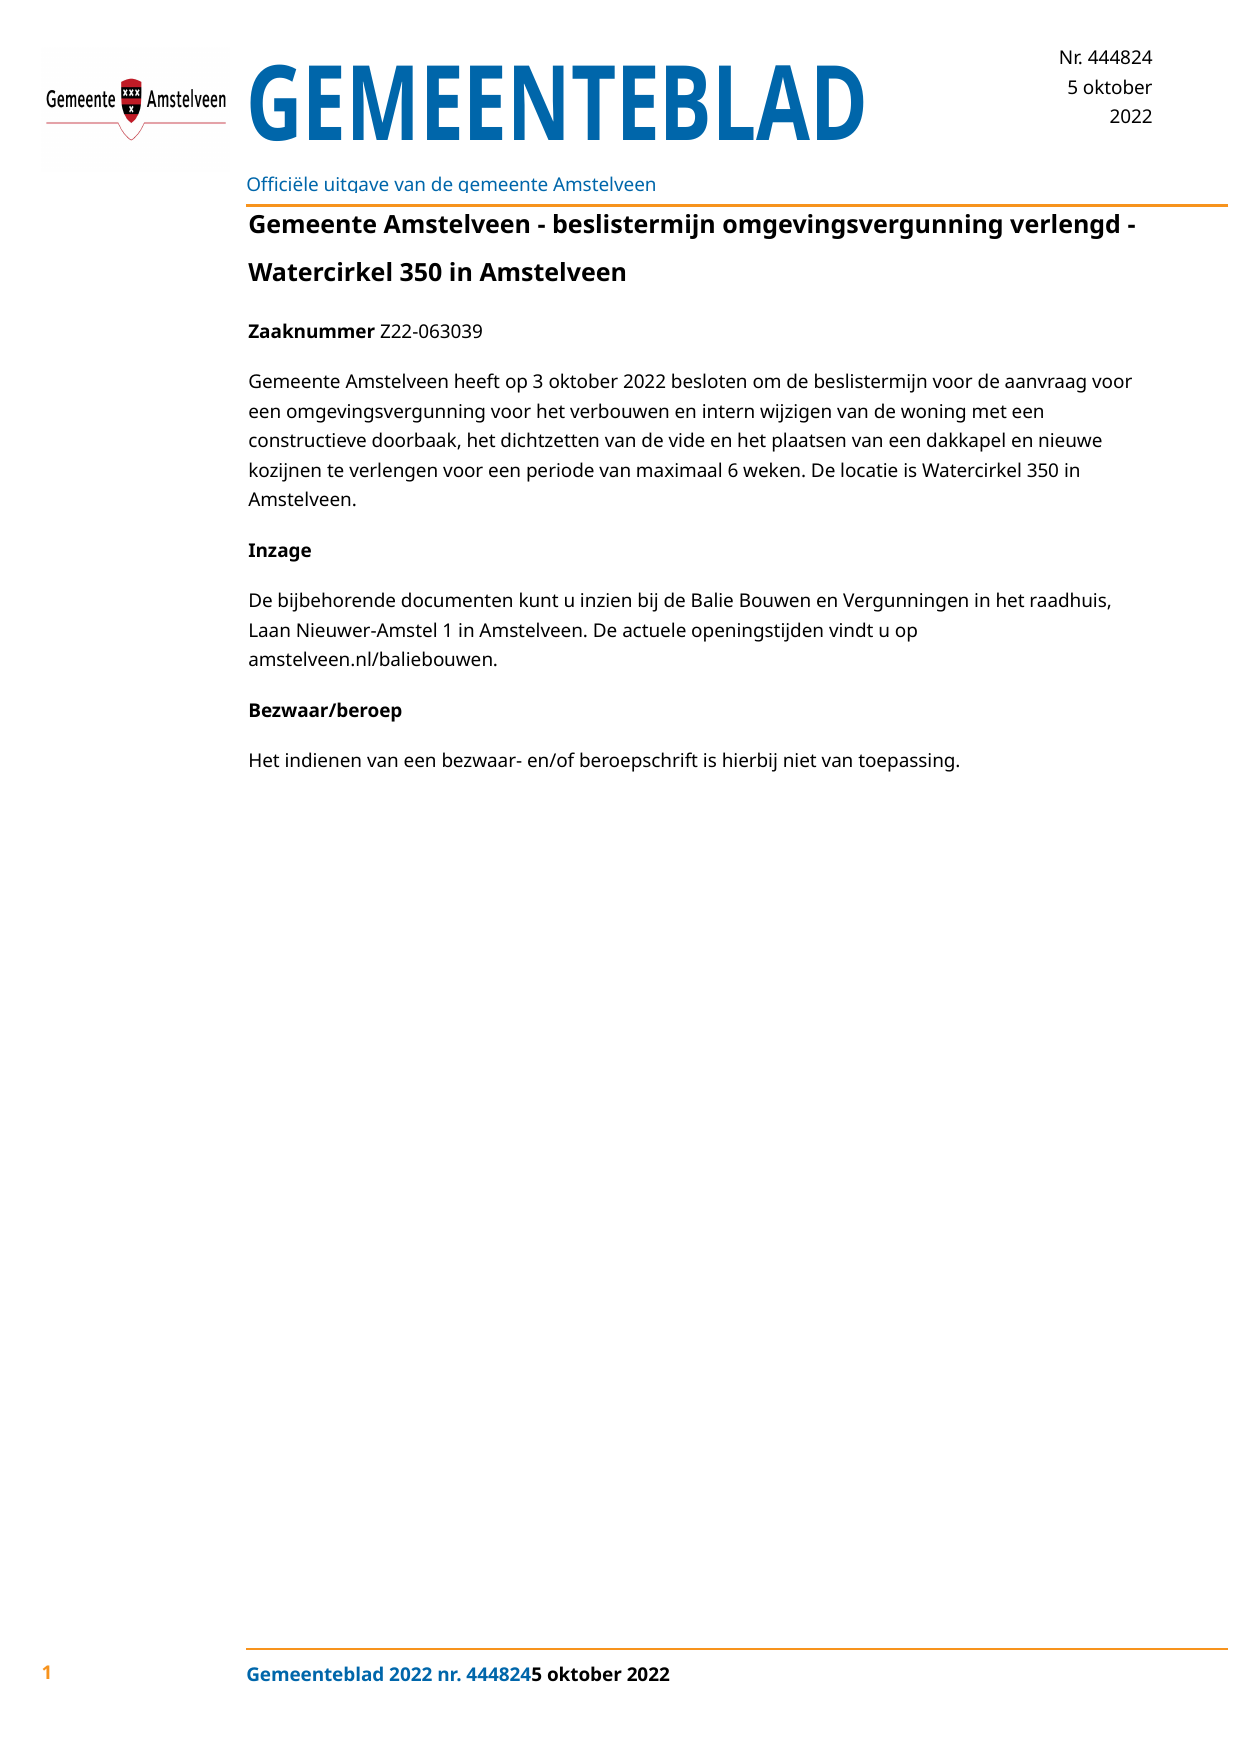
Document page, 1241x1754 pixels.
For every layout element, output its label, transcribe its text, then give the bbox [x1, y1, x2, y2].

text Gemeente Amstelveen heeft op 3 oktober 2022 besloten om de beslistermijn voor de aanvraag voor een omgevingsvergunning voor het verbouwen en intern wijzigen van de woning met een constructieve doorbaak, het dichtzetten van de vide en het plaatsen van een dakkapel en nieuwe kozijnen te verlengen voor een periode van maximaal 6 weken. De locatie is Watercirkel 350 in Amstelveen. [248, 368, 1152, 512]
text Bezwaar/beroep [248, 697, 1152, 723]
text Gemeente Amstelveen - beslistermijn omgevingsvergunning verlengd - Watercirkel 350 in Amstelveen [248, 207, 1152, 288]
text De bijbehorende documenten kunt u inzien bij de Balie Bouwen en Vergunningen in het raadhuis, Laan Nieuwer-Amstel 1 in Amstelveen. De actuele openingstijden vindt u op amstelveen.nl/baliebouwen. [248, 587, 1152, 672]
text Zaaknummer Z22-063039 [248, 318, 1152, 344]
text Inzage [248, 537, 1152, 563]
picture [41, 47, 231, 172]
text Het indienen van een bezwaar- en/of beroepschrift is hierbij niet van toepassing. [248, 747, 1152, 773]
